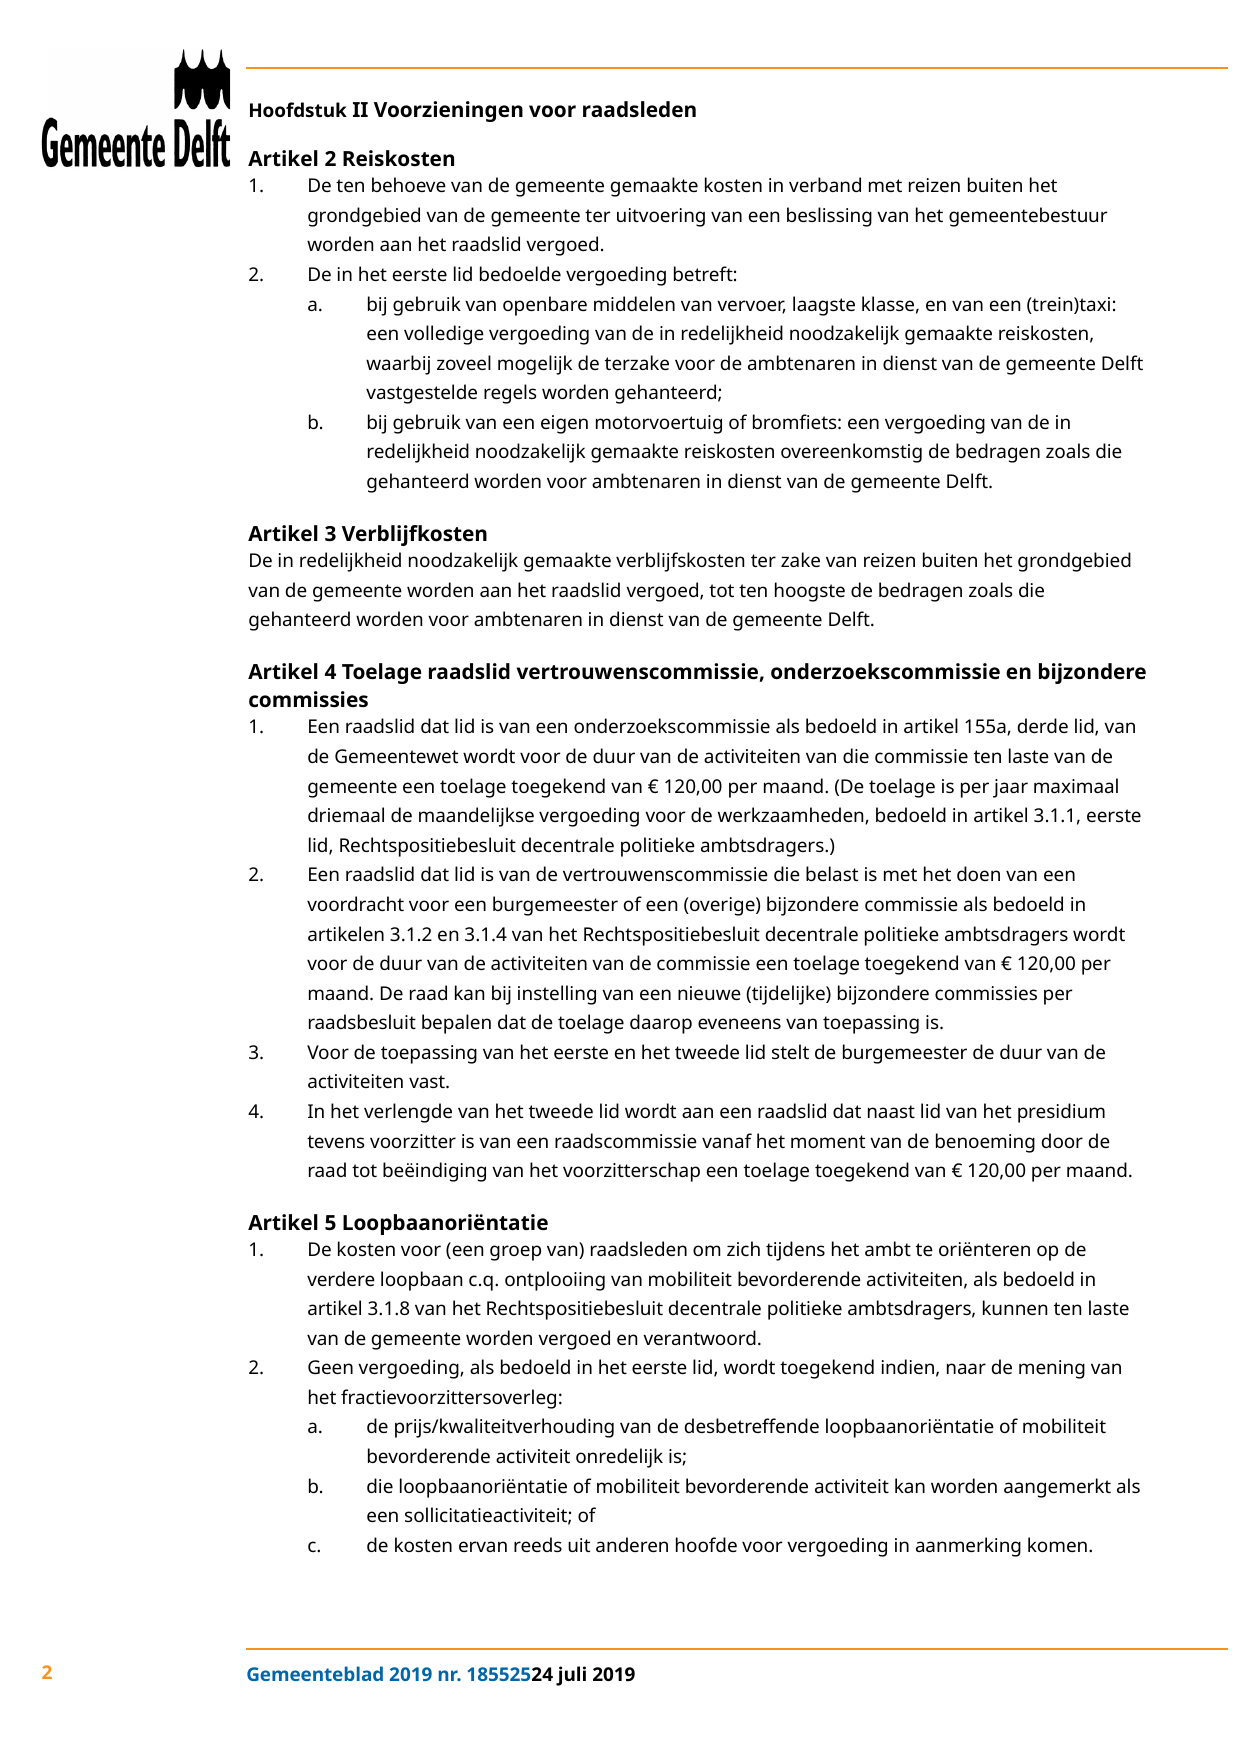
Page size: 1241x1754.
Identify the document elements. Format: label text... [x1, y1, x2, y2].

list Geen vergoeding, als bedoeld in het eerste lid, wordt toegekend indien, naar de mening van het fractievoorzittersoverleg: [248, 1354, 1152, 1410]
list De kosten voor (een groep van) raadsleden om zich tijdens het ambt te oriënteren op de verdere loopbaan c.q. ontplooiing van mobiliteit bevorderende activiteiten, als bedoeld in artikel 3.1.8 van het Rechtspositiebesluit decentrale politieke ambtsdragers, kunnen ten laste van de gemeente worden vergoed en verantwoord. [248, 1236, 1152, 1351]
text Artikel 2 Reiskosten [248, 144, 1152, 172]
list de prijs/kwaliteitverhouding van de desbetreffende loopbaanoriëntatie of mobiliteit bevorderende activiteit onredelijk is; [307, 1414, 1152, 1469]
list De in het eerste lid bedoelde vergoeding betreft: [248, 261, 1152, 287]
list bij gebruik van een eigen motorvoertuig of bromfiets: een vergoeding van de in redelijkheid noodzakelijk gemaakte reiskosten overeenkomstig de bedragen zoals die gehanteerd worden voor ambtenaren in dienst van de gemeente Delft. [307, 409, 1152, 494]
list bij gebruik van openbare middelen van vervoer, laagste klasse, en van een (trein)taxi: een volledige vergoeding van de in redelijkheid noodzakelijk gemaakte reiskosten, waarbij zoveel mogelijk de terzake voor de ambtenaren in dienst van de gemeente Delft vastgestelde regels worden gehanteerd; [307, 291, 1152, 405]
text De in redelijkheid noodzakelijk gemaakte verblijfskosten ter zake van reizen buiten het grondgebied van de gemeente worden aan het raadslid vergoed, tot ten hoogste de bedragen zoals die gehanteerd worden voor ambtenaren in dienst van de gemeente Delft. [248, 547, 1152, 632]
text Artikel 3 Verblijfkosten [248, 519, 1152, 547]
text Artikel 4 Toelage raadslid vertrouwenscommissie, onderzoekscommissie en bijzondere commissies [248, 657, 1152, 714]
list Voor de toepassing van het eerste en het tweede lid stelt de burgemeester de duur van de activiteiten vast. [248, 1039, 1152, 1094]
list Een raadslid dat lid is van de vertrouwenscommissie die belast is met het doen van een voordracht voor een burgemeester of een (overige) bijzondere commissie als bedoeld in artikelen 3.1.2 en 3.1.4 van het Rechtspositiebesluit decentrale politieke ambtsdragers wordt voor de duur van de activiteiten van de commissie een toelage toegekend van € 120,00 per maand. De raad kan bij instelling van een nieuwe (tijdelijke) bijzondere commissies per raadsbesluit bepalen dat de toelage daarop eveneens van toepassing is. [248, 862, 1152, 1035]
picture [41, 47, 231, 172]
list die loopbaanoriëntatie of mobiliteit bevorderende activiteit kan worden aangemerkt als een sollicitatieactiviteit; of [307, 1473, 1152, 1528]
list Een raadslid dat lid is van een onderzoekscommissie als bedoeld in artikel 155a, derde lid, van de Gemeentewet wordt voor de duur van de activiteiten van die commissie ten laste van de gemeente een toelage toegekend van € 120,00 per maand. (De toelage is per jaar maximaal driemaal de maandelijkse vergoeding voor de werkzaamheden, bedoeld in artikel 3.1.1, eerste lid, Rechtspositiebesluit decentrale politieke ambtsdragers.) [248, 714, 1152, 858]
list de kosten ervan reeds uit anderen hoofde voor vergoeding in aanmerking komen. [307, 1532, 1152, 1558]
text Hoofdstuk II Voorzieningen voor raadsleden [248, 95, 1152, 123]
list In het verlengde van het tweede lid wordt aan een raadslid dat naast lid van het presidium tevens voorzitter is van een raadscommissie vanaf het moment van de benoeming door de raad tot beëindiging van het voorzitterschap een toelage toegekend van € 120,00 per maand. [248, 1098, 1152, 1183]
list De ten behoeve van de gemeente gemaakte kosten in verband met reizen buiten het grondgebied van de gemeente ter uitvoering van een beslissing van het gemeentebestuur worden aan het raadslid vergoed. [248, 172, 1152, 257]
text Artikel 5 Loopbaanoriëntatie [248, 1208, 1152, 1236]
